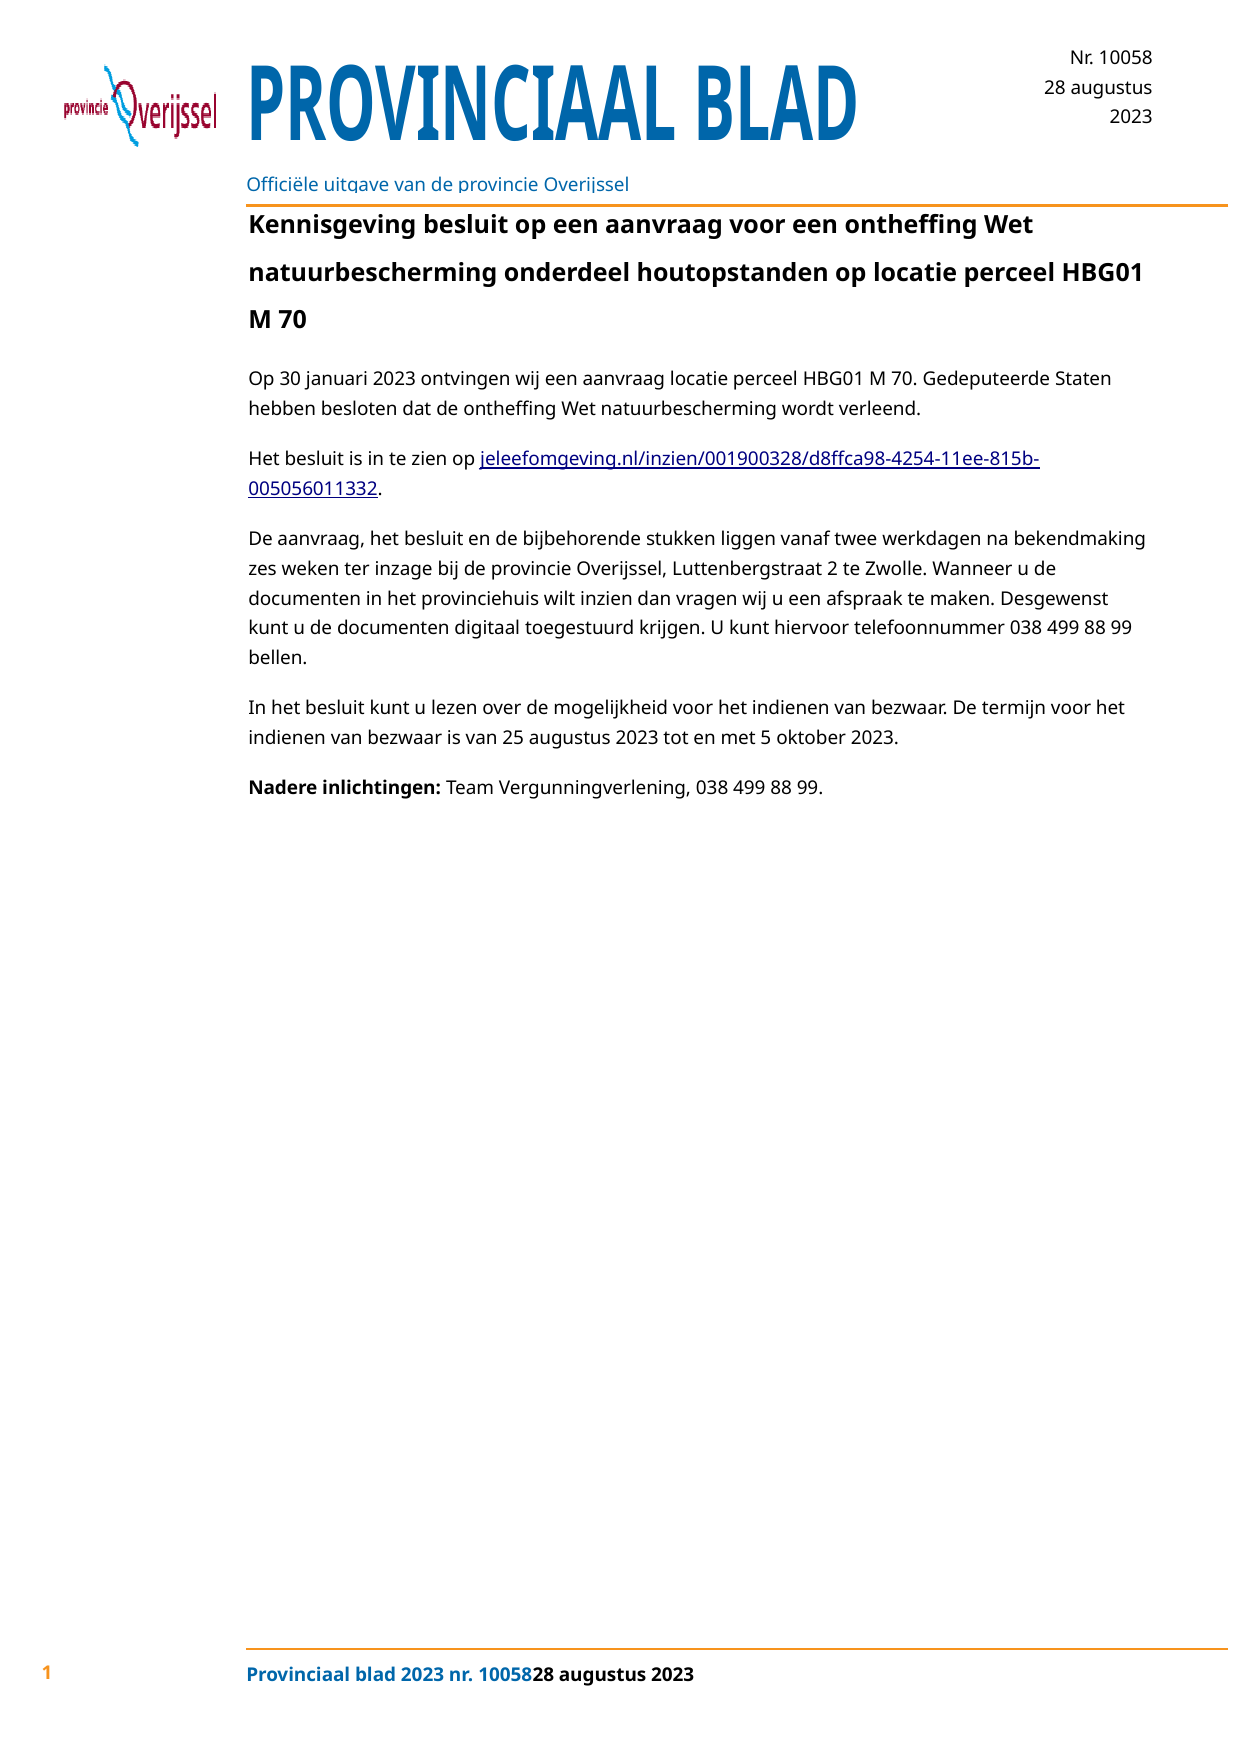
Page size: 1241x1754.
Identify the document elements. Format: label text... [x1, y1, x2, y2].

text In het besluit kunt u lezen over de mogelijkheid voor het indienen van bezwaar. De termijn voor het indienen van bezwaar is van 25 augustus 2023 tot en met 5 oktober 2023. [248, 694, 1152, 749]
text Kennisgeving besluit op een aanvraag voor een ontheffing Wet natuurbescherming onderdeel houtopstanden op locatie perceel HBG01 M 70 [248, 207, 1152, 336]
text Op 30 januari 2023 ontvingen wij een aanvraag locatie perceel HBG01 M 70. Gedeputeerde Staten hebben besloten dat de ontheffing Wet natuurbescherming wordt verleend. [248, 366, 1152, 421]
text De aanvraag, het besluit en de bijbehorende stukken liggen vanaf twee werkdagen na bekendmaking zes weken ter inzage bij de provincie Overijssel, Luttenbergstraat 2 te Zwolle. Wanneer u de documenten in het provinciehuis wilt inzien dan vragen wij u een afspraak te maken. Desgewenst kunt u de documenten digitaal toegestuurd krijgen. U kunt hiervoor telefoonnummer 038 499 88 99 bellen. [248, 526, 1152, 669]
picture [41, 47, 231, 172]
text Nadere inlichtingen: Team Vergunningverlening, 038 499 88 99. [248, 774, 1152, 800]
text Het besluit is in te zien op jeleefomgeving.nl/inzien/001900328/d8ffca98-4254-11ee-815b-005056011332. [248, 446, 1152, 501]
